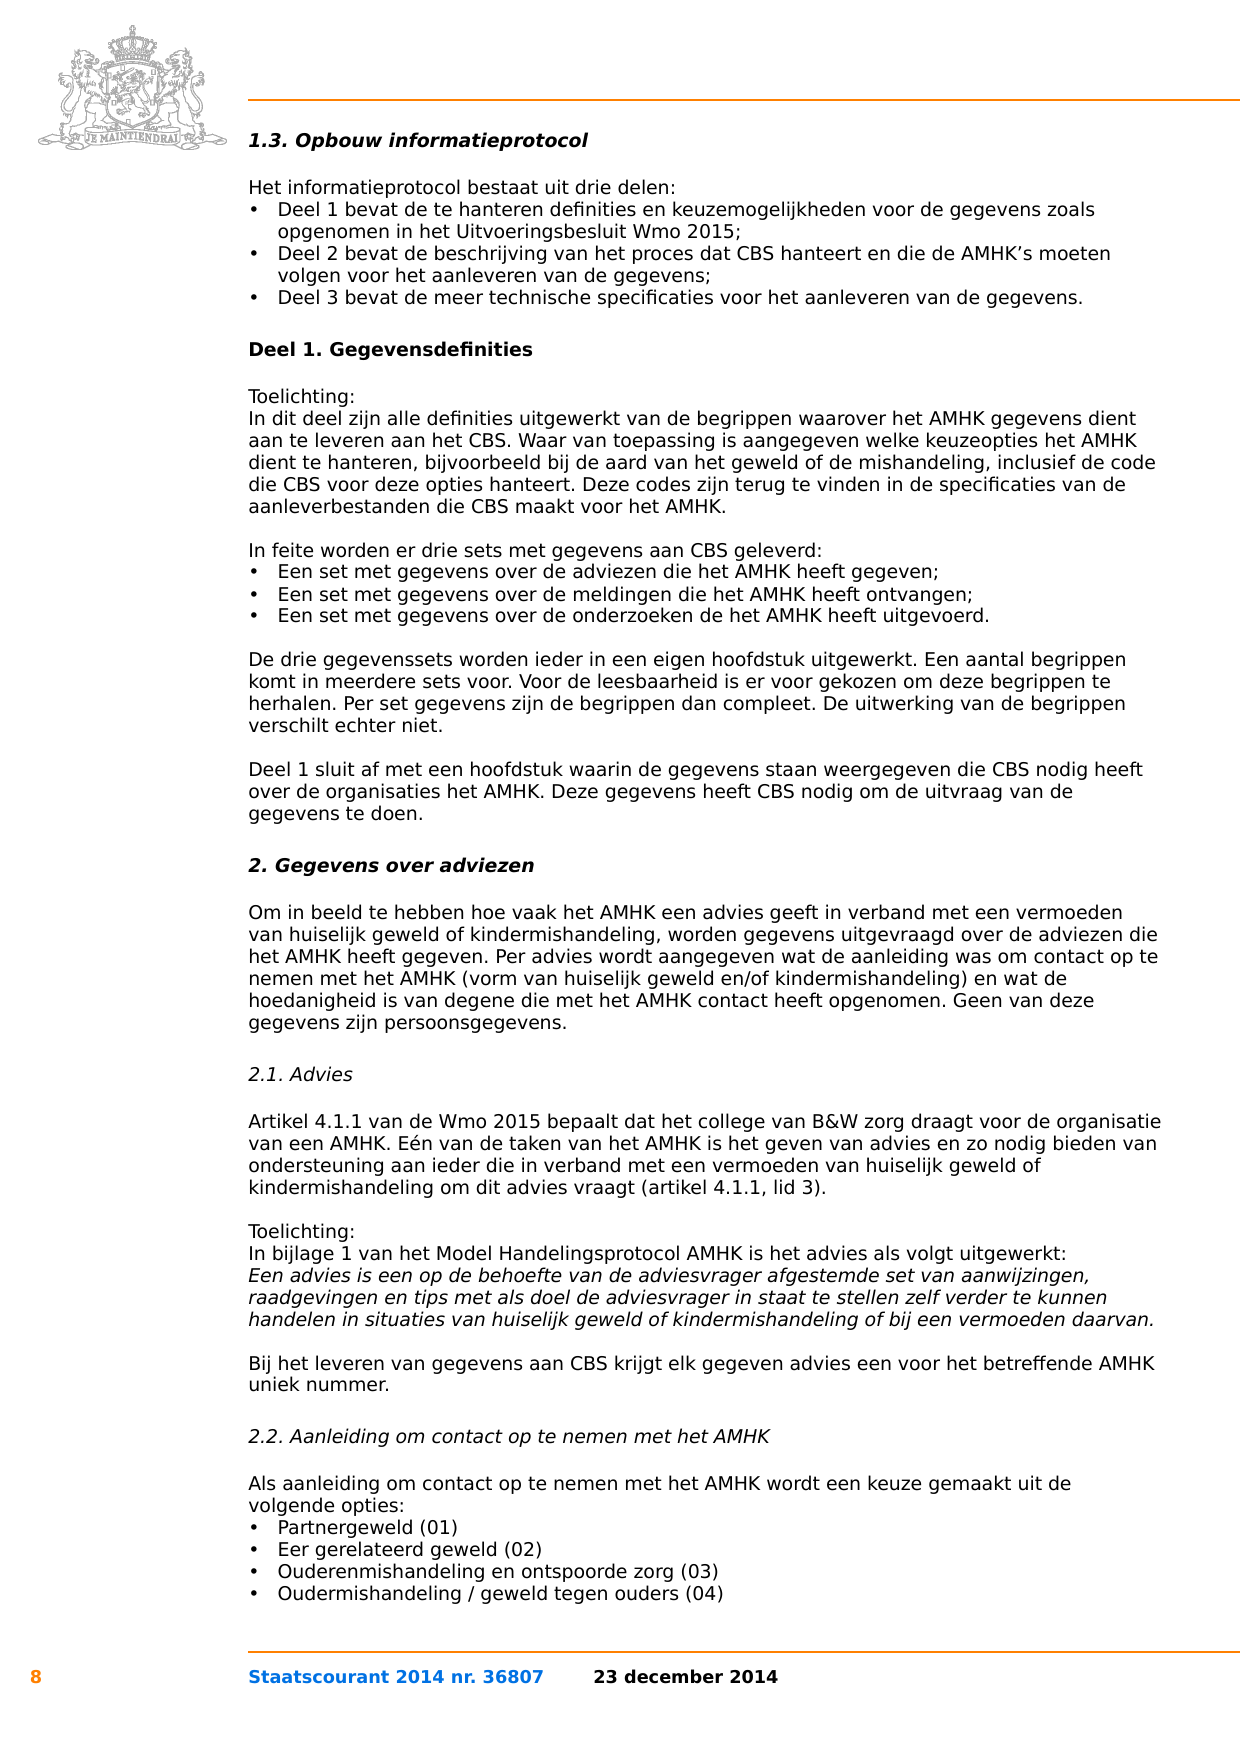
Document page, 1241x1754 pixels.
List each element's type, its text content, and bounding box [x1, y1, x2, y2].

picture [38, 25, 227, 150]
text Toelichting: [248, 1221, 1163, 1243]
subtitle Deel 1. Gegevensdefinities [248, 339, 1163, 361]
text Om in beeld te hebben hoe vaak het AMHK een advies geeft in verband met een vermoeden van huiselijk geweld of kindermishandeling, worden gegevens uitgevraagd over de adviezen die het AMHK heeft gegeven. Per advies wordt aangegeven wat de aanleiding was om contact op te nemen met het AMHK (vorm van huiselijk geweld en/of kindermishandeling) en wat de hoedanigheid is van degene die met het AMHK contact heeft opgenomen. Geen van deze gegevens zijn persoonsgegevens. [248, 902, 1163, 1034]
text Als aanleiding om contact op te nemen met het AMHK wordt een keuze gemaakt uit de volgende opties: [248, 1473, 1163, 1517]
text • Eer gerelateerd geweld (02) [248, 1539, 1163, 1561]
text Bij het leveren van gegevens aan CBS krijgt elk gegeven advies een voor het betreffende AMHK uniek nummer. [248, 1352, 1163, 1396]
subtitle 2.1. Advies [248, 1064, 1163, 1086]
text • Oudermishandeling / geweld tegen ouders (04) [248, 1583, 1163, 1605]
text Toelichting: [248, 386, 1163, 408]
text Een advies is een op de behoefte van de adviesvrager afgestemde set van aanwijzingen, raadgevingen en tips met als doel de adviesvrager in staat te stellen zelf verder te kunnen handelen in situaties van huiselijk geweld of kindermishandeling of bij een vermoeden daarvan. [248, 1264, 1163, 1331]
text • Deel 2 bevat de beschrijving van het proces dat CBS hanteert en die de AMHK’s moeten volgen voor het aanleveren van de gegevens; [248, 243, 1163, 287]
text • Een set met gegevens over de meldingen die het AMHK heeft ontvangen; [248, 583, 1163, 605]
text • Een set met gegevens over de onderzoeken de het AMHK heeft uitgevoerd. [248, 605, 1163, 627]
subtitle 1.3. Opbouw informatieprotocol [248, 130, 1163, 152]
text • Deel 1 bevat de te hanteren definities en keuzemogelijkheden voor de gegevens zoals opgenomen in het Uitvoeringsbesluit Wmo 2015; [248, 199, 1163, 243]
subtitle 2. Gegevens over adviezen [248, 855, 1163, 877]
text • Deel 3 bevat de meer technische specificaties voor het aanleveren van de gegevens. [248, 287, 1163, 309]
text • Een set met gegevens over de adviezen die het AMHK heeft gegeven; [248, 561, 1163, 583]
text De drie gegevenssets worden ieder in een eigen hoofdstuk uitgewerkt. Een aantal begrippen komt in meerdere sets voor. Voor de leesbaarheid is er voor gekozen om deze begrippen te herhalen. Per set gegevens zijn de begrippen dan compleet. De uitwerking van de begrippen verschilt echter niet. [248, 649, 1163, 737]
text • Partnergeweld (01) [248, 1517, 1163, 1539]
text In bijlage 1 van het Model Handelingsprotocol AMHK is het advies als volgt uitgewerkt: [248, 1243, 1163, 1264]
text Artikel 4.1.1 van de Wmo 2015 bepaalt dat het college van B&W zorg draagt voor de organisatie van een AMHK. Eén van de taken van het AMHK is het geven van advies en zo nodig bieden van ondersteuning aan ieder die in verband met een vermoeden van huiselijk geweld of kindermishandeling om dit advies vraagt (artikel 4.1.1, lid 3). [248, 1111, 1163, 1199]
text In dit deel zijn alle definities uitgewerkt van de begrippen waarover het AMHK gegevens dient aan te leveren aan het CBS. Waar van toepassing is aangegeven welke keuzeopties het AMHK dient te hanteren, bijvoorbeeld bij de aard van het geweld of de mishandeling, inclusief de code die CBS voor deze opties hanteert. Deze codes zijn terug te vinden in de specificaties van de aanleverbestanden die CBS maakt voor het AMHK. [248, 408, 1163, 518]
text Deel 1 sluit af met een hoofdstuk waarin de gegevens staan weergegeven die CBS nodig heeft over de organisaties het AMHK. Deze gegevens heeft CBS nodig om de uitvraag van de gegevens te doen. [248, 759, 1163, 825]
text In feite worden er drie sets met gegevens aan CBS geleverd: [248, 539, 1163, 561]
text Het informatieprotocol bestaat uit drie delen: [248, 177, 1163, 199]
text • Ouderenmishandeling en ontspoorde zorg (03) [248, 1561, 1163, 1583]
subtitle 2.2. Aanleiding om contact op te nemen met het AMHK [248, 1426, 1163, 1448]
